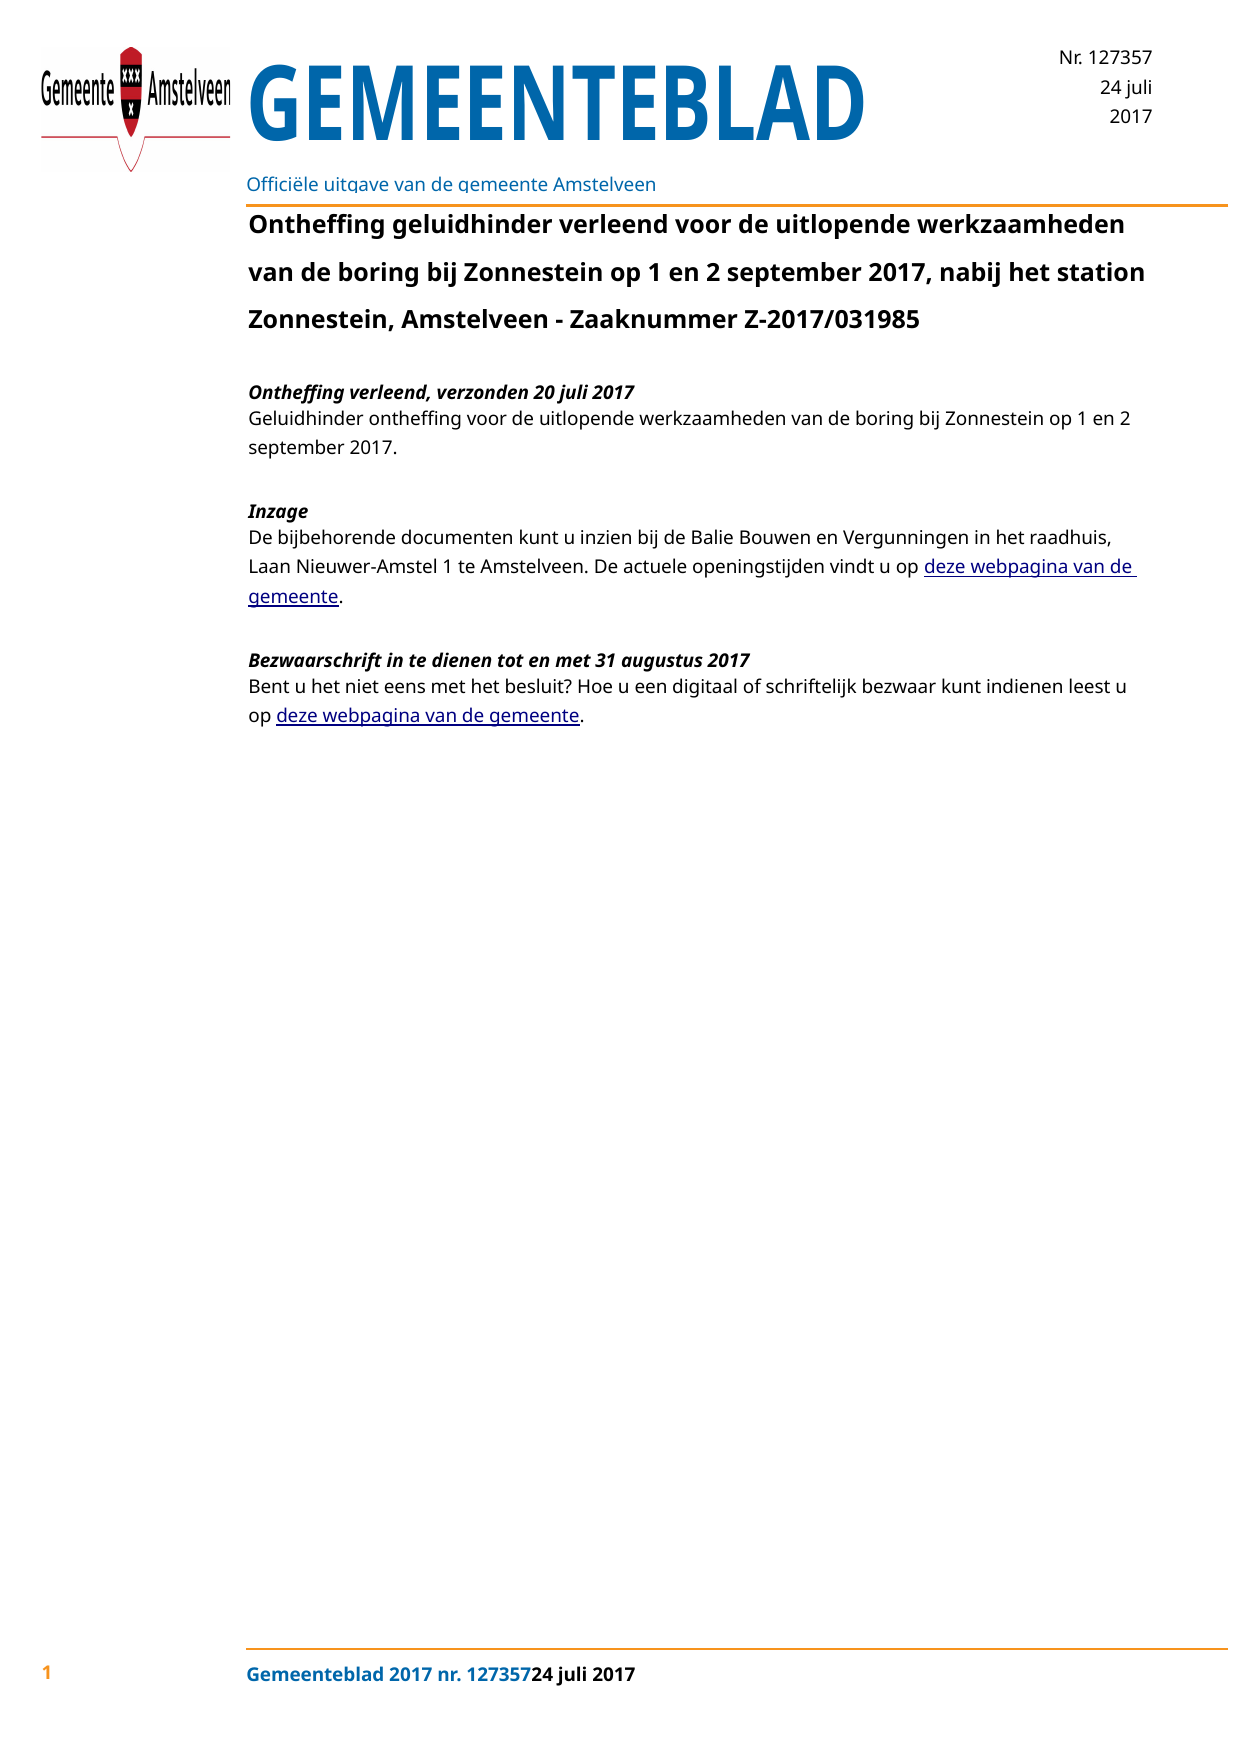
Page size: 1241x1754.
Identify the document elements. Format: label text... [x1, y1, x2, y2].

text Geluidhinder ontheffing voor de uitlopende werkzaamheden van de boring bij Zonnestein op 1 en 2 september 2017. [248, 405, 1152, 460]
text Ontheffing geluidhinder verleend voor de uitlopende werkzaamheden van de boring bij Zonnestein op 1 en 2 september 2017, nabij het station Zonnestein, Amstelveen - Zaaknummer Z-2017/031985 [248, 207, 1152, 336]
picture [41, 47, 231, 172]
text Bezwaarschrift in te dienen tot en met 31 augustus 2017 [248, 647, 1152, 673]
text Bent u het niet eens met het besluit? Hoe u een digitaal of schriftelijk bezwaar kunt indienen leest u op deze webpagina van de gemeente. [248, 673, 1152, 728]
text Inzage [248, 498, 1152, 524]
text Ontheffing verleend, verzonden 20 juli 2017 [248, 379, 1152, 405]
text De bijbehorende documenten kunt u inzien bij de Balie Bouwen en Vergunningen in het raadhuis, Laan Nieuwer-Amstel 1 te Amstelveen. De actuele openingstijden vindt u op deze webpagina van de gemeente. [248, 524, 1152, 609]
